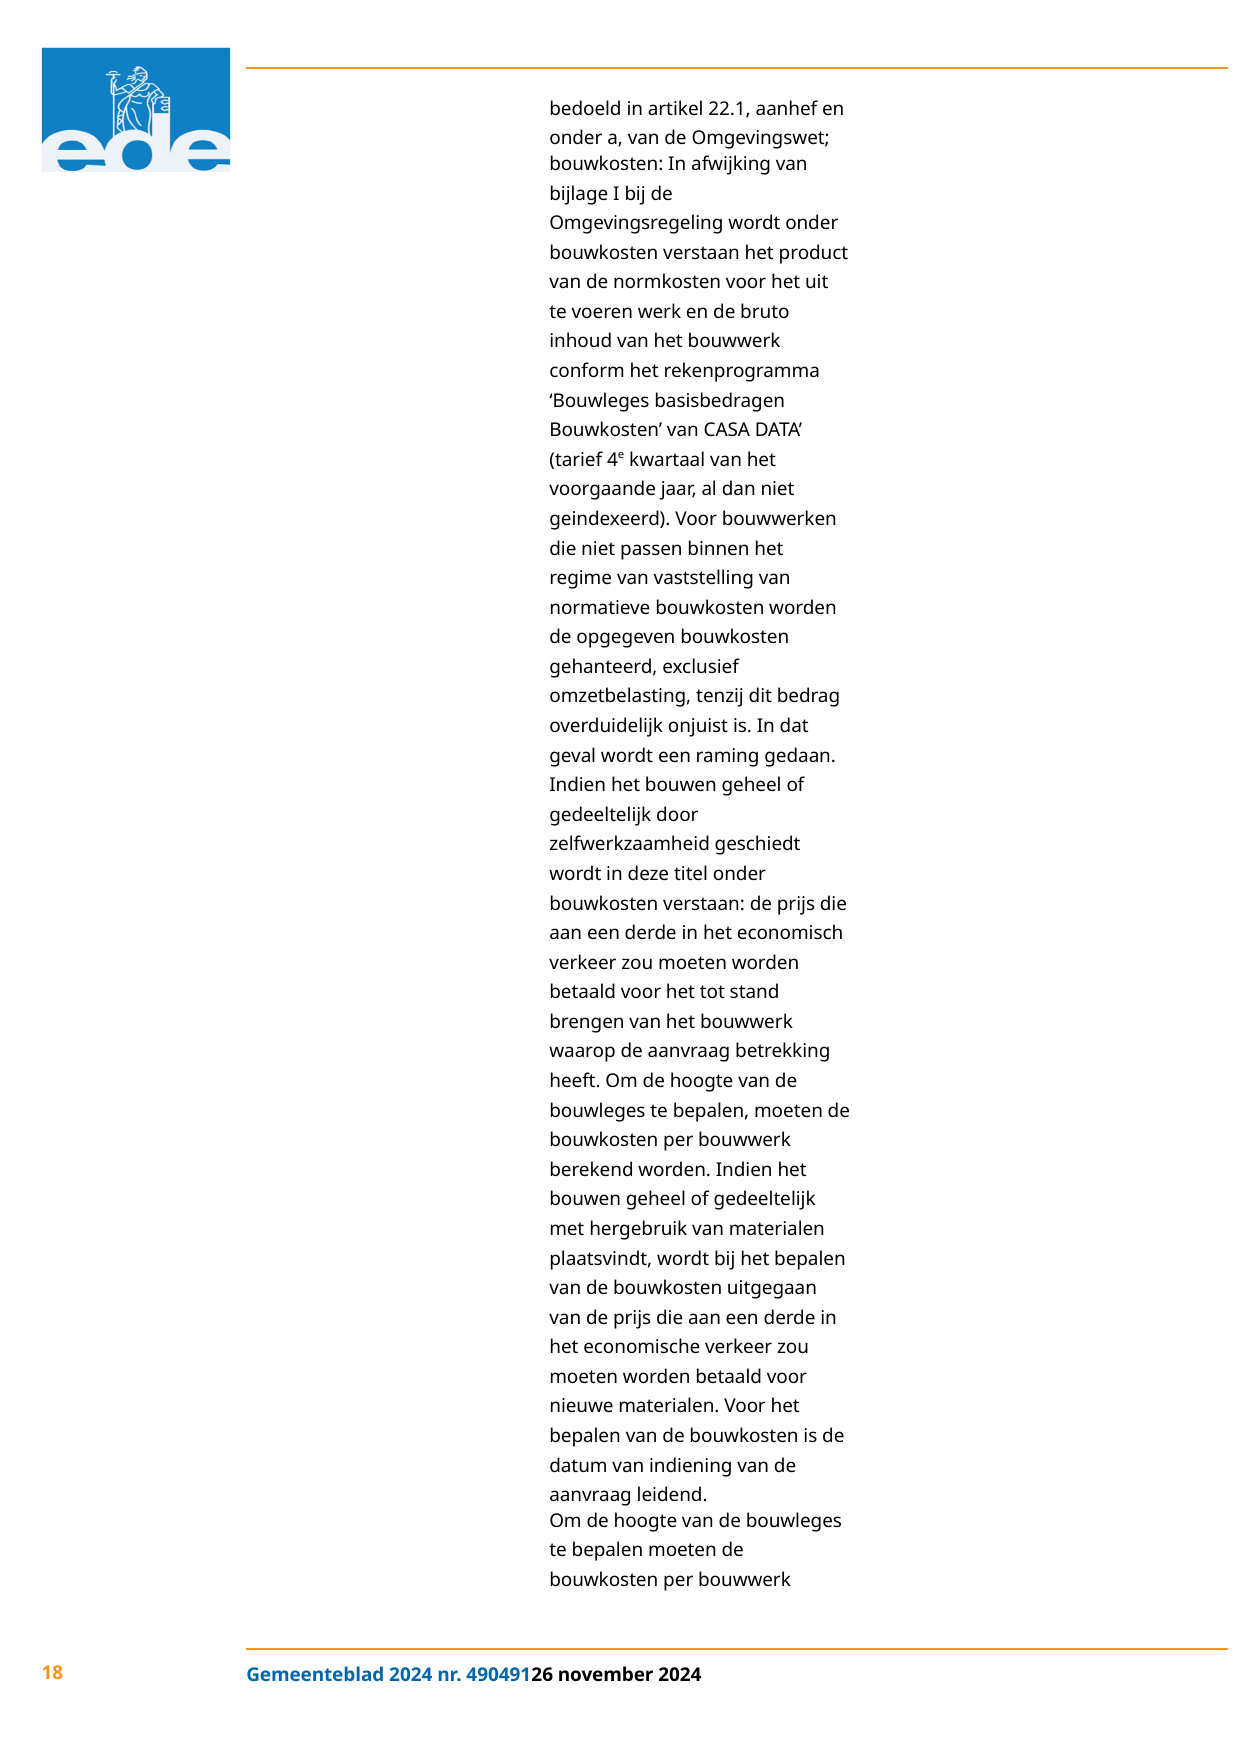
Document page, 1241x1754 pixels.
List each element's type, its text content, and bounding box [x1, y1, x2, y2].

table_cell [850, 150, 1152, 1507]
table_cell [850, 95, 1152, 150]
table_cell [248, 1507, 549, 1592]
table_cell bouwkosten: In afwijking van bijlage I bij de Omgevingsregeling wordt onder bouwkosten verstaan het product van de normkosten voor het uit te voeren werk en de bruto inhoud van het bouwwerk conform het rekenprogramma ‘Bouwleges basisbedragen Bouwkosten’ van CASA DATA’ (tarief 4e kwartaal van het voorgaande jaar, al dan niet geindexeerd). Voor bouwwerken die niet passen binnen het regime van vaststelling van normatieve bouwkosten worden de opgegeven bouwkosten gehanteerd, exclusief omzetbelasting, tenzij dit bedrag overduidelijk onjuist is. In dat geval wordt een raming gedaan. Indien het bouwen geheel of gedeeltelijk door zelfwerkzaamheid geschiedt wordt in deze titel onder bouwkosten verstaan: de prijs die aan een derde in het economisch verkeer zou moeten worden betaald voor het tot stand brengen van het bouwwerk waarop de aanvraag betrekking heeft. Om de hoogte van de bouwleges te bepalen, moeten de bouwkosten per bouwwerk berekend worden. Indien het bouwen geheel of gedeeltelijk met hergebruik van materialen plaatsvindt, wordt bij het bepalen van de bouwkosten uitgegaan van de prijs die aan een derde in het economische verkeer zou moeten worden betaald voor nieuwe materialen. Voor het bepalen van de bouwkosten is de datum van indiening van de aanvraag leidend. [549, 150, 850, 1507]
table_cell bedoeld in artikel 22.1, aanhef en onder a, van de Omgevingswet; [549, 95, 850, 150]
table_cell [248, 95, 549, 150]
table_cell Om de hoogte van de bouwleges te bepalen moeten de bouwkosten per bouwwerk [549, 1507, 850, 1592]
table_cell [850, 1507, 1152, 1592]
table_cell [248, 150, 549, 1507]
picture [41, 47, 231, 172]
